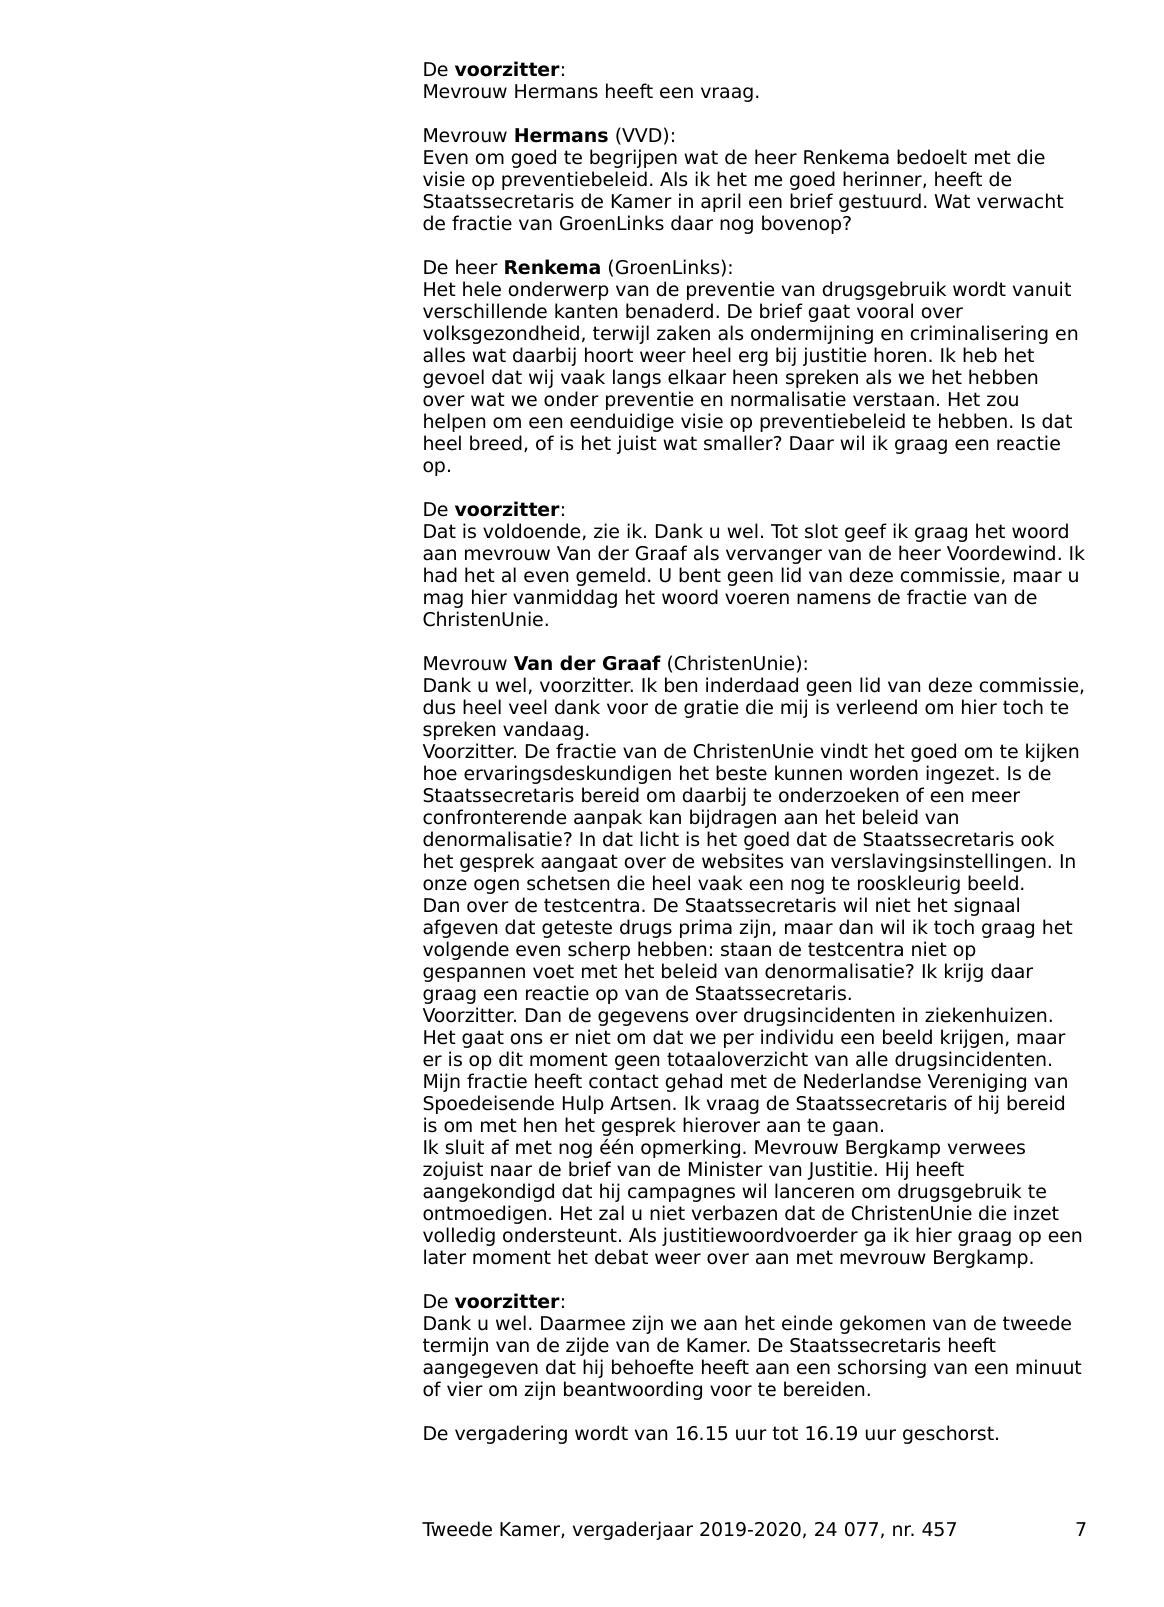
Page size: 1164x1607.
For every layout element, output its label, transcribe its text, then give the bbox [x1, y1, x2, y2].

text De heer Renkema (GroenLinks): [422, 257, 1087, 279]
text Mevrouw Hermans heeft een vraag. [422, 81, 1087, 103]
text Dat is voldoende, zie ik. Dank u wel. Tot slot geef ik graag het woord aan mevrouw Van der Graaf als vervanger van de heer Voordewind. Ik had het al even gemeld. U bent geen lid van deze commissie, maar u mag hier vanmiddag het woord voeren namens de fractie van de ChristenUnie. [422, 521, 1087, 631]
text De voorzitter: [422, 499, 1087, 521]
text De voorzitter: [422, 59, 1087, 81]
text Even om goed te begrijpen wat de heer Renkema bedoelt met die visie op preventiebeleid. Als ik het me goed herinner, heeft de Staatssecretaris de Kamer in april een brief gestuurd. Wat verwacht de fractie van GroenLinks daar nog bovenop? [422, 147, 1087, 235]
text Dank u wel, voorzitter. Ik ben inderdaad geen lid van deze commissie, dus heel veel dank voor de gratie die mij is verleend om hier toch te spreken vandaag. [422, 675, 1087, 741]
text De vergadering wordt van 16.15 uur tot 16.19 uur geschorst. [422, 1423, 1087, 1445]
text Voorzitter. De fractie van de ChristenUnie vindt het goed om te kijken hoe ervaringsdeskundigen het beste kunnen worden ingezet. Is de Staatssecretaris bereid om daarbij te onderzoeken of een meer confronterende aanpak kan bijdragen aan het beleid van denormalisatie? In dat licht is het goed dat de Staatssecretaris ook het gesprek aangaat over de websites van verslavingsinstellingen. In onze ogen schetsen die heel vaak een nog te rooskleurig beeld. [422, 741, 1087, 895]
text Mevrouw Van der Graaf (ChristenUnie): [422, 653, 1087, 675]
text Voorzitter. Dan de gegevens over drugsincidenten in ziekenhuizen. Het gaat ons er niet om dat we per individu een beeld krijgen, maar er is op dit moment geen totaaloverzicht van alle drugsincidenten. Mijn fractie heeft contact gehad met de Nederlandse Vereniging van Spoedeisende Hulp Artsen. Ik vraag de Staatssecretaris of hij bereid is om met hen het gesprek hierover aan te gaan. [422, 1005, 1087, 1137]
text Het hele onderwerp van de preventie van drugsgebruik wordt vanuit verschillende kanten benaderd. De brief gaat vooral over volksgezondheid, terwijl zaken als ondermijning en criminalisering en alles wat daarbij hoort weer heel erg bij justitie horen. Ik heb het gevoel dat wij vaak langs elkaar heen spreken als we het hebben over wat we onder preventie en normalisatie verstaan. Het zou helpen om een eenduidige visie op preventiebeleid te hebben. Is dat heel breed, of is het juist wat smaller? Daar wil ik graag een reactie op. [422, 279, 1087, 477]
text Dan over de testcentra. De Staatssecretaris wil niet het signaal afgeven dat geteste drugs prima zijn, maar dan wil ik toch graag het volgende even scherp hebben: staan de testcentra niet op gespannen voet met het beleid van denormalisatie? Ik krijg daar graag een reactie op van de Staatssecretaris. [422, 895, 1087, 1005]
text Dank u wel. Daarmee zijn we aan het einde gekomen van de tweede termijn van de zijde van de Kamer. De Staatssecretaris heeft aangegeven dat hij behoefte heeft aan een schorsing van een minuut of vier om zijn beantwoording voor te bereiden. [422, 1313, 1087, 1401]
text De voorzitter: [422, 1291, 1087, 1313]
text Mevrouw Hermans (VVD): [422, 125, 1087, 147]
text Ik sluit af met nog één opmerking. Mevrouw Bergkamp verwees zojuist naar de brief van de Minister van Justitie. Hij heeft aangekondigd dat hij campagnes wil lanceren om drugsgebruik te ontmoedigen. Het zal u niet verbazen dat de ChristenUnie die inzet volledig ondersteunt. Als justitiewoordvoerder ga ik hier graag op een later moment het debat weer over aan met mevrouw Bergkamp. [422, 1137, 1087, 1269]
